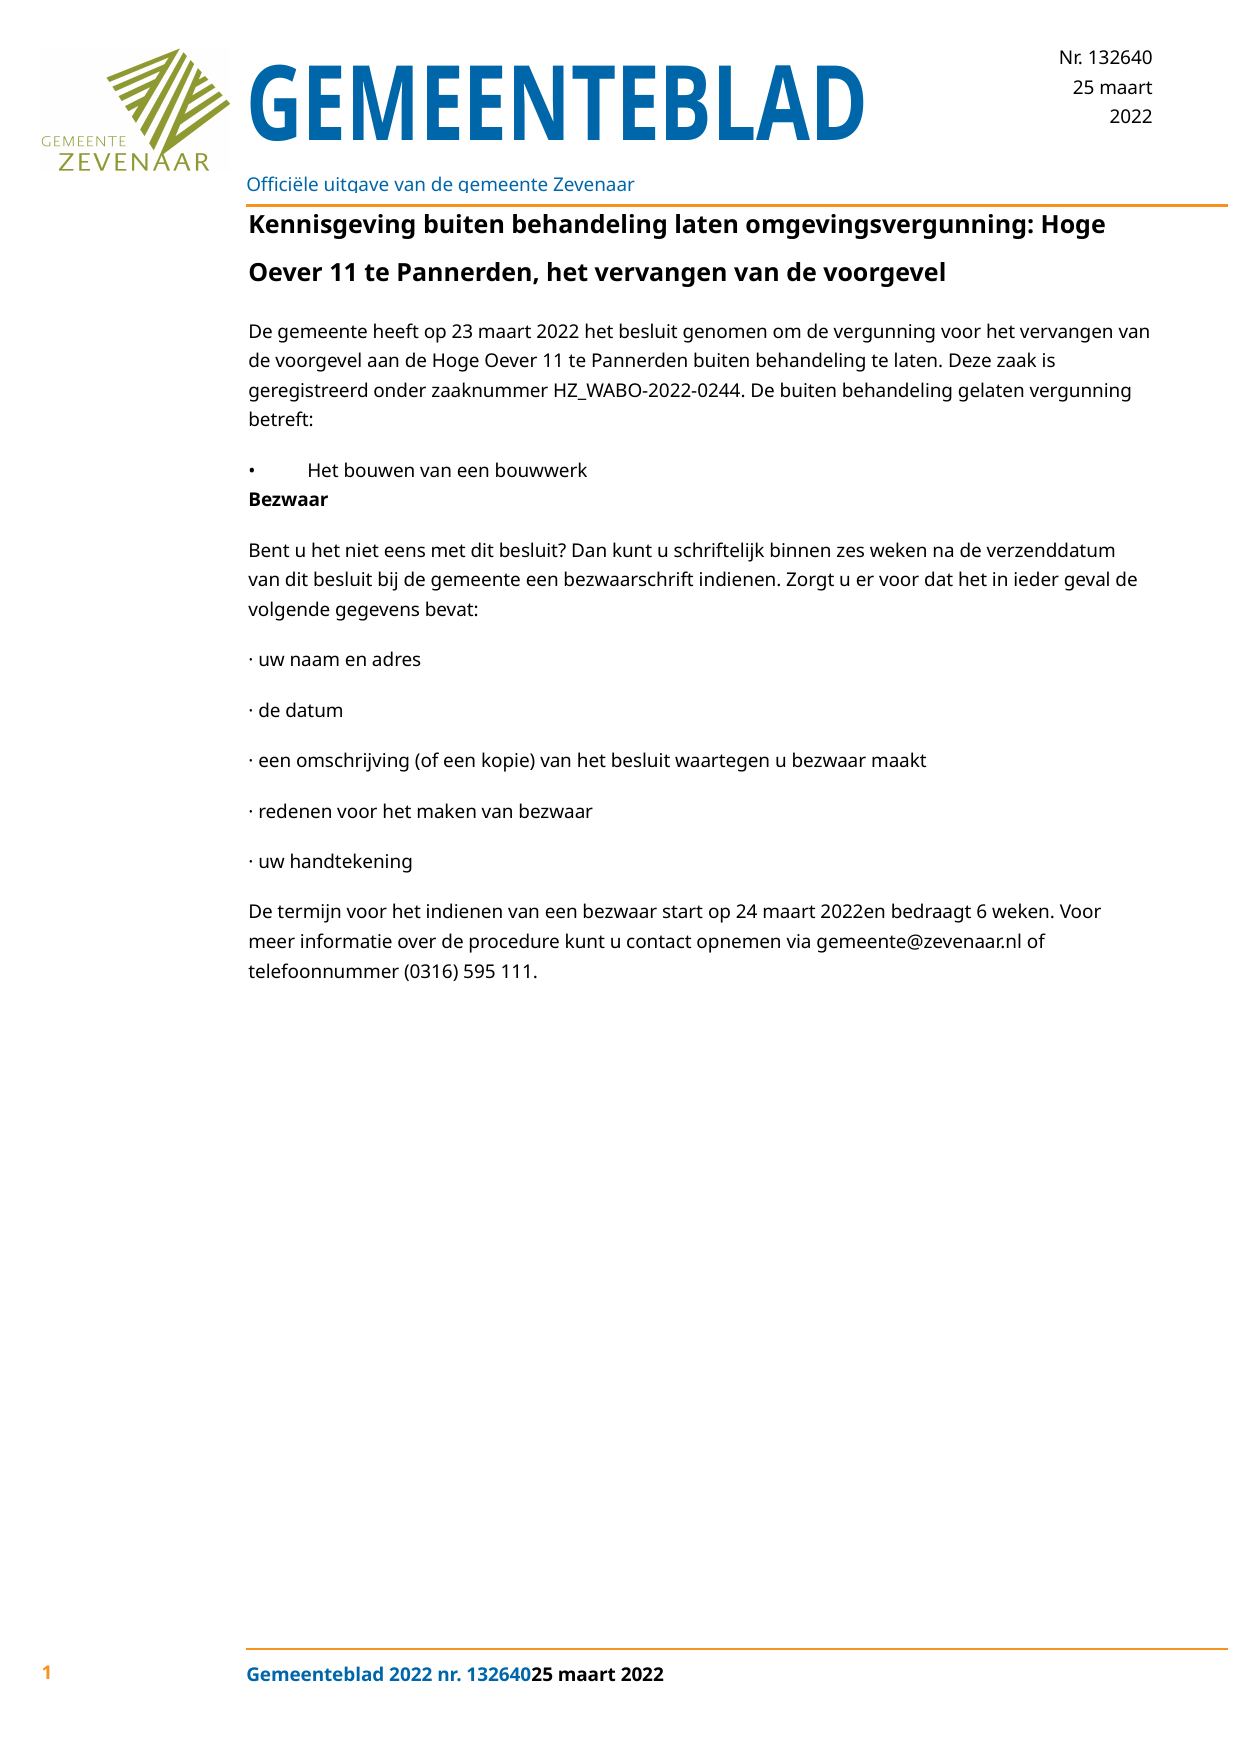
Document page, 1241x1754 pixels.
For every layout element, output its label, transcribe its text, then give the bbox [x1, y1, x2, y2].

picture [41, 47, 231, 172]
text De termijn voor het indienen van een bezwaar start op 24 maart 2022en bedraagt 6 weken. Voor meer informatie over de procedure kunt u contact opnemen via gemeente@zevenaar.nl of telefoonnummer (0316) 595 111. [248, 899, 1152, 984]
text · een omschrijving (of een kopie) van het besluit waartegen u bezwaar maakt [248, 747, 1152, 773]
text · uw handtekening [248, 848, 1152, 874]
text Bezwaar [248, 487, 1152, 512]
text De gemeente heeft op 23 maart 2022 het besluit genomen om de vergunning voor het vervangen van de voorgevel aan de Hoge Oever 11 te Pannerden buiten behandeling te laten. Deze zaak is geregistreerd onder zaaknummer HZ_WABO-2022-0244. De buiten behandeling gelaten vergunning betreft: [248, 318, 1152, 432]
text · uw naam en adres [248, 647, 1152, 672]
text Bent u het niet eens met dit besluit? Dan kunt u schriftelijk binnen zes weken na de verzenddatum van dit besluit bij de gemeente een bezwaarschrift indienen. Zorgt u er voor dat het in ieder geval de volgende gegevens bevat: [248, 537, 1152, 622]
text · redenen voor het maken van bezwaar [248, 798, 1152, 824]
list Het bouwen van een bouwwerk [248, 457, 1152, 483]
text Kennisgeving buiten behandeling laten omgevingsvergunning: Hoge Oever 11 te Pannerden, het vervangen van de voorgevel [248, 207, 1152, 288]
text · de datum [248, 697, 1152, 723]
